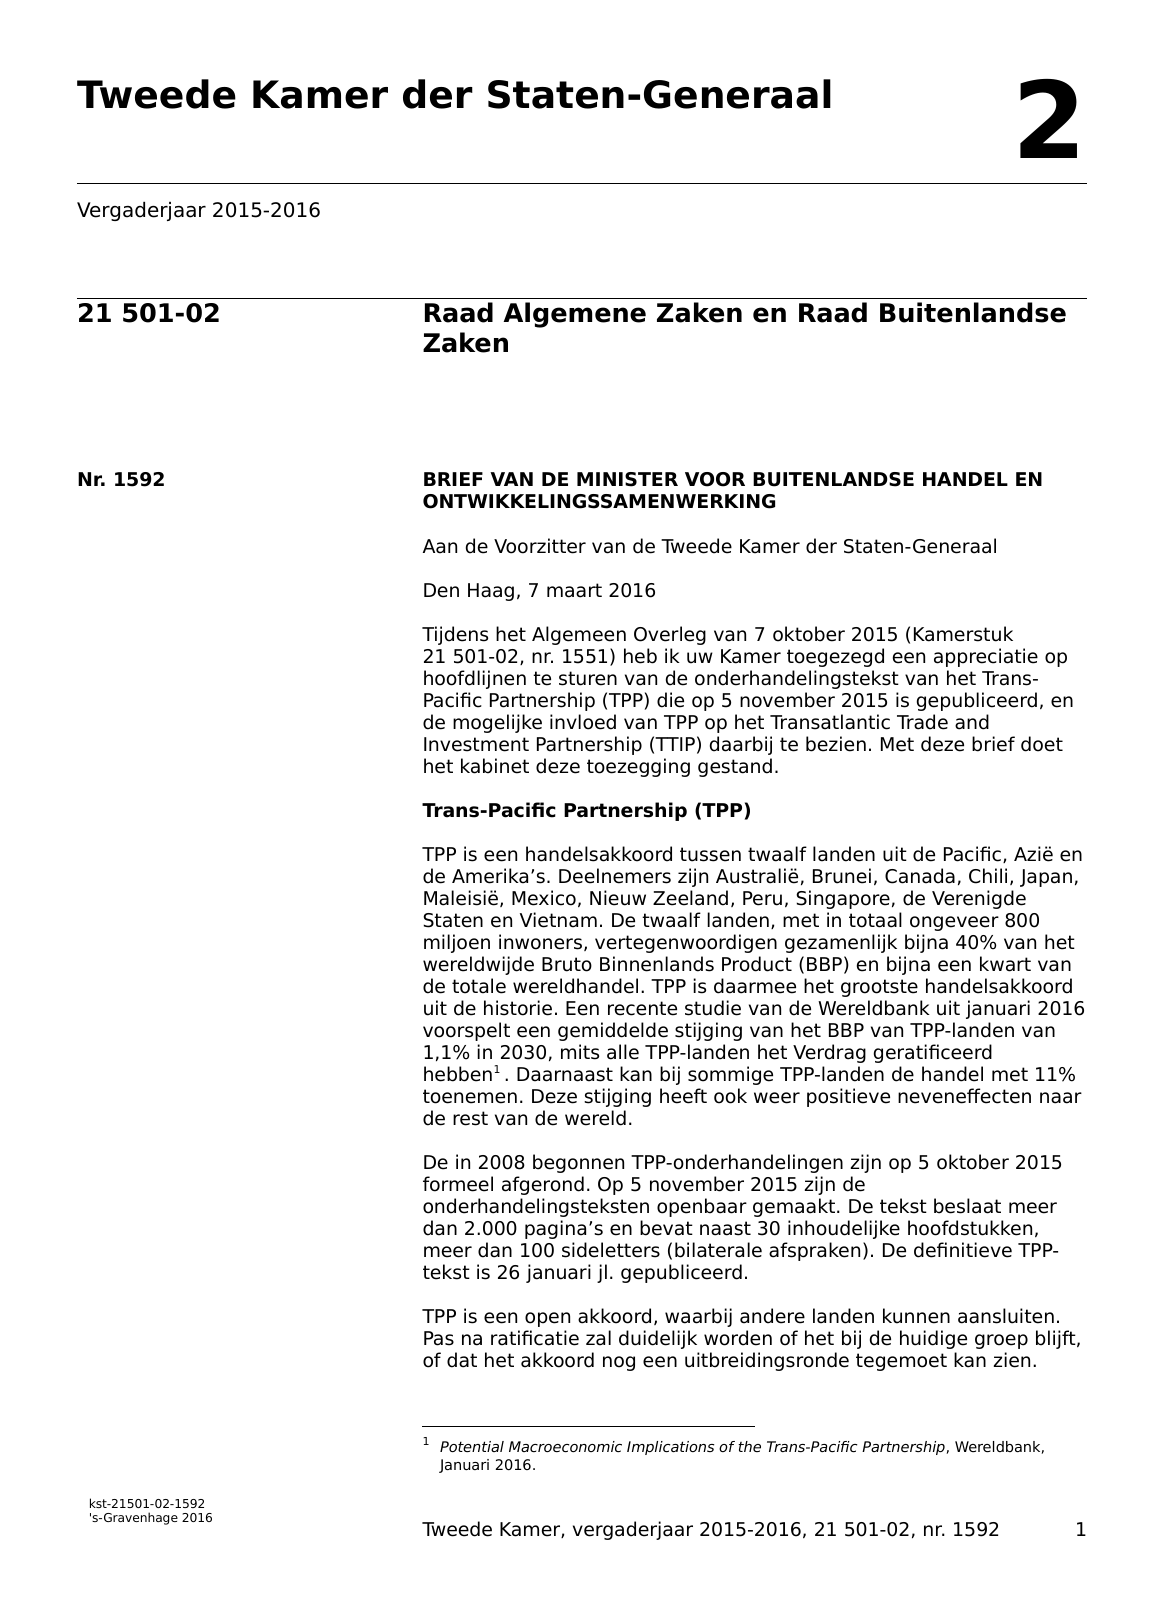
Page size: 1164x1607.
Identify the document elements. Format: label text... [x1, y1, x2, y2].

table_header Tweede Kamer der Staten-Generaal [77, 59, 886, 183]
text Potential Macroeconomic Implications of the Trans-Pacific Partnership, Wereldbank, Januari 2016. [422, 1435, 1087, 1474]
text TPP is een handelsakkoord tussen twaalf landen uit de Pacific, Azië en de Amerika’s. Deelnemers zijn Australië, Brunei, Canada, Chili, Japan, Maleisië, Mexico, Nieuw Zeeland, Peru, Singapore, de Verenigde Staten en Vietnam. De twaalf landen, met in totaal ongeveer 800 miljoen inwoners, vertegenwoordigen gezamenlijk bijna 40% van het wereldwijde Bruto Binnenlands Product (BBP) en bijna een kwart van de totale wereldhandel. TPP is daarmee het grootste handelsakkoord uit de historie. Een recente studie van de Wereldbank uit januari 2016 voorspelt een gemiddelde stijging van het BBP van TPP-landen van 1,1% in 2030, mits alle TPP-landen het Verdrag geratificeerd hebben. Daarnaast kan bij sommige TPP-landen de handel met 11% toenemen. Deze stijging heeft ook weer positieve neveneffecten naar de rest van de wereld. [422, 844, 1087, 1130]
text De in 2008 begonnen TPP-onderhandelingen zijn op 5 oktober 2015 formeel afgerond. Op 5 november 2015 zijn de onderhandelingsteksten openbaar gemaakt. De tekst beslaat meer dan 2.000 pagina’s en bevat naast 30 inhoudelijke hoofdstukken, meer dan 100 sideletters (bilaterale afspraken). De definitieve TPP-tekst is 26 januari jl. gepubliceerd. [422, 1152, 1087, 1284]
text kst-21501-02-1592 [88, 1497, 323, 1511]
subtitle 21 501-02 Raad Algemene Zaken en Raad Buitenlandse Zaken [77, 299, 1087, 358]
text 's-Gravenhage 2016 [88, 1511, 323, 1525]
text TPP is een open akkoord, waarbij andere landen kunnen aansluiten. Pas na ratificatie zal duidelijk worden of het bij de huidige groep blijft, of dat het akkoord nog een uitbreidingsronde tegemoet kan zien. [422, 1306, 1087, 1372]
subtitle Nr. 1592 BRIEF VAN DE MINISTER VOOR BUITENLANDSE HANDEL EN ONTWIKKELINGSSAMENWERKING [77, 469, 1087, 513]
table_header 2 [886, 59, 1087, 183]
text Tijdens het Algemeen Overleg van 7 oktober 2015 (Kamerstuk 21 501-02, nr. 1551) heb ik uw Kamer toegezegd een appreciatie op hoofdlijnen te sturen van de onderhandelingstekst van het Trans-Pacific Partnership (TPP) die op 5 november 2015 is gepubliceerd, en de mogelijke invloed van TPP op het Transatlantic Trade and Investment Partnership (TTIP) daarbij te bezien. Met deze brief doet het kabinet deze toezegging gestand. [422, 624, 1087, 778]
text Aan de Voorzitter van de Tweede Kamer der Staten-Generaal [422, 536, 1087, 557]
subtitle Trans-Pacific Partnership (TPP) [422, 800, 1087, 822]
text Den Haag, 7 maart 2016 [422, 580, 1087, 602]
table_cell Vergaderjaar 2015-2016 [77, 184, 1087, 298]
